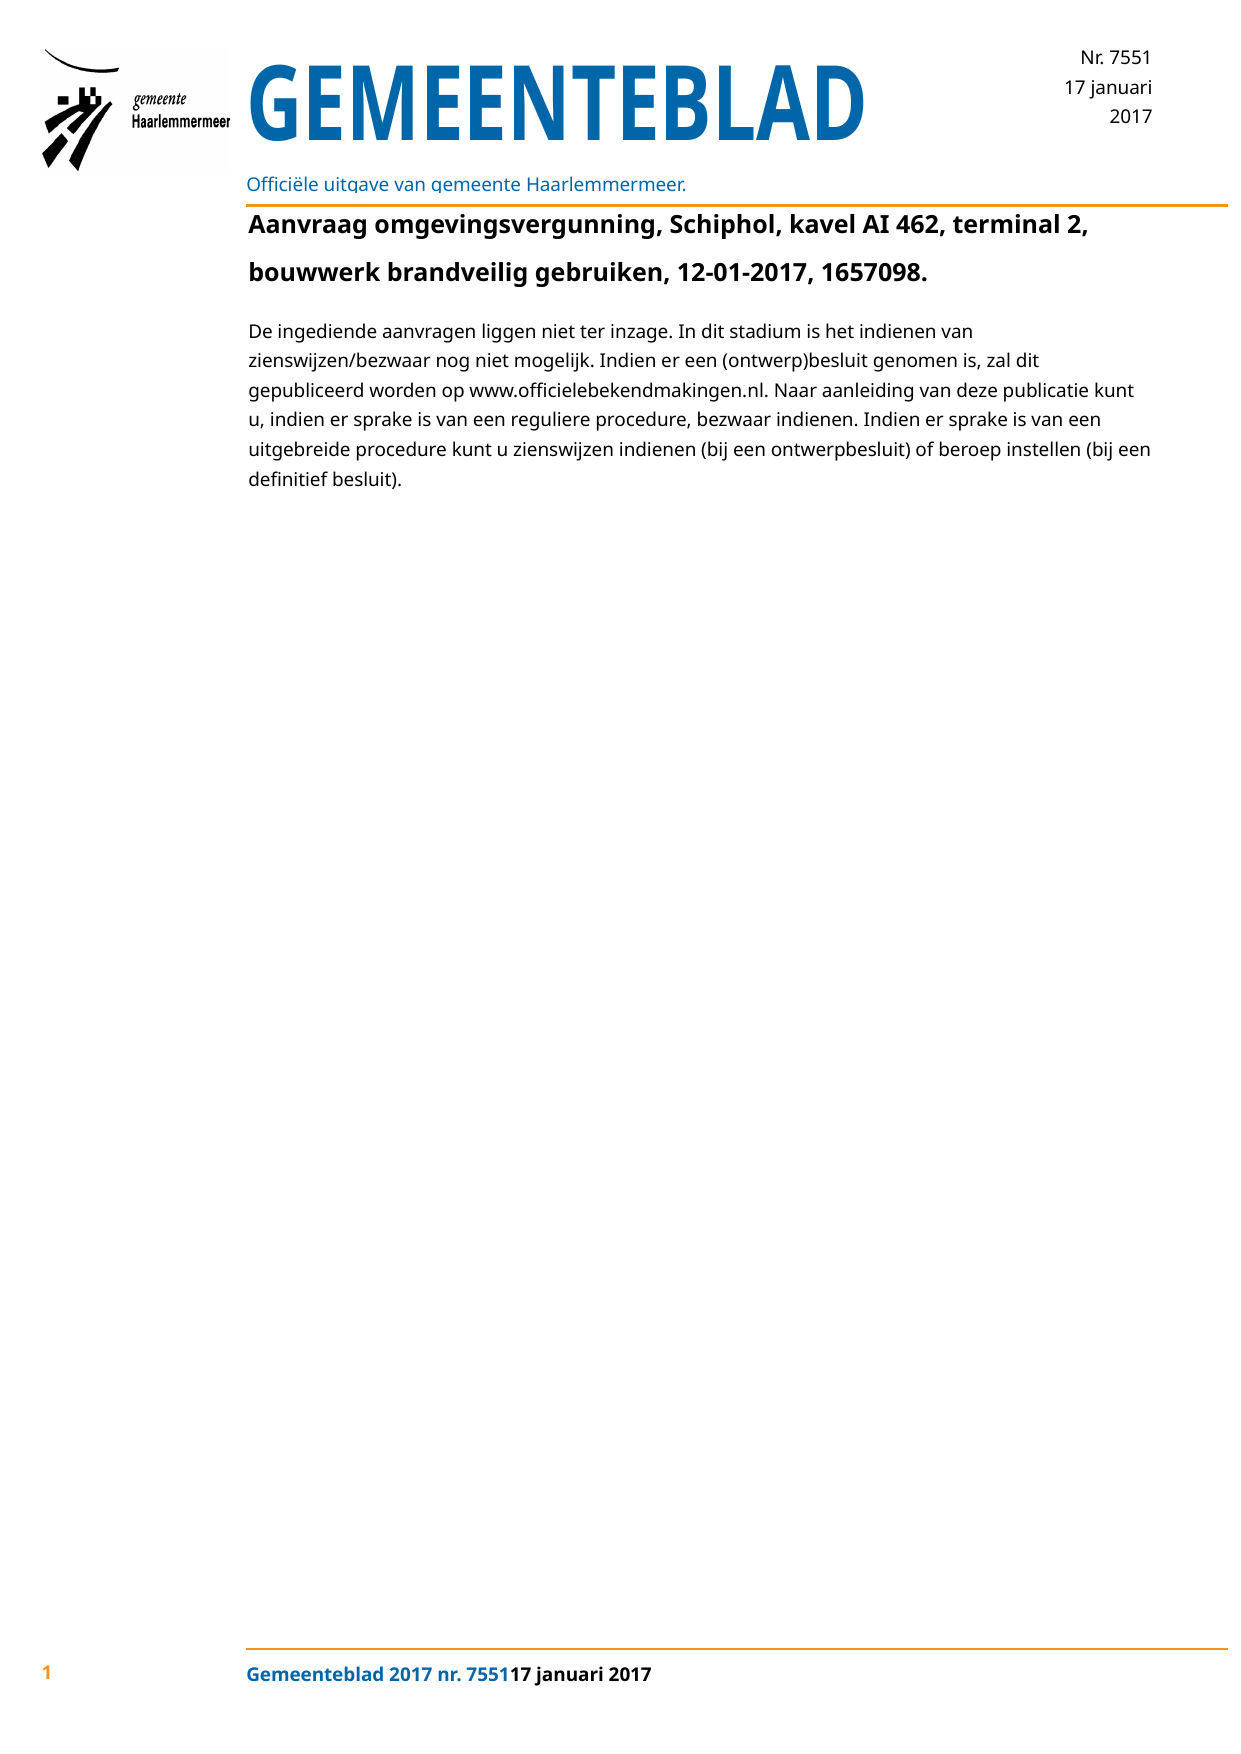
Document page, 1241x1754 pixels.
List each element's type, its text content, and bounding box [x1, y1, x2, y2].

picture [41, 47, 231, 172]
text De ingediende aanvragen liggen niet ter inzage. In dit stadium is het indienen van zienswijzen/bezwaar nog niet mogelijk. Indien er een (ontwerp)besluit genomen is, zal dit gepubliceerd worden op www.officielebekendmakingen.nl. Naar aanleiding van deze publicatie kunt u, indien er sprake is van een reguliere procedure, bezwaar indienen. Indien er sprake is van een uitgebreide procedure kunt u zienswijzen indienen (bij een ontwerpbesluit) of beroep instellen (bij een definitief besluit). [248, 318, 1152, 492]
text Aanvraag omgevingsvergunning, Schiphol, kavel AI 462, terminal 2, bouwwerk brandveilig gebruiken, 12-01-2017, 1657098. [248, 207, 1152, 288]
